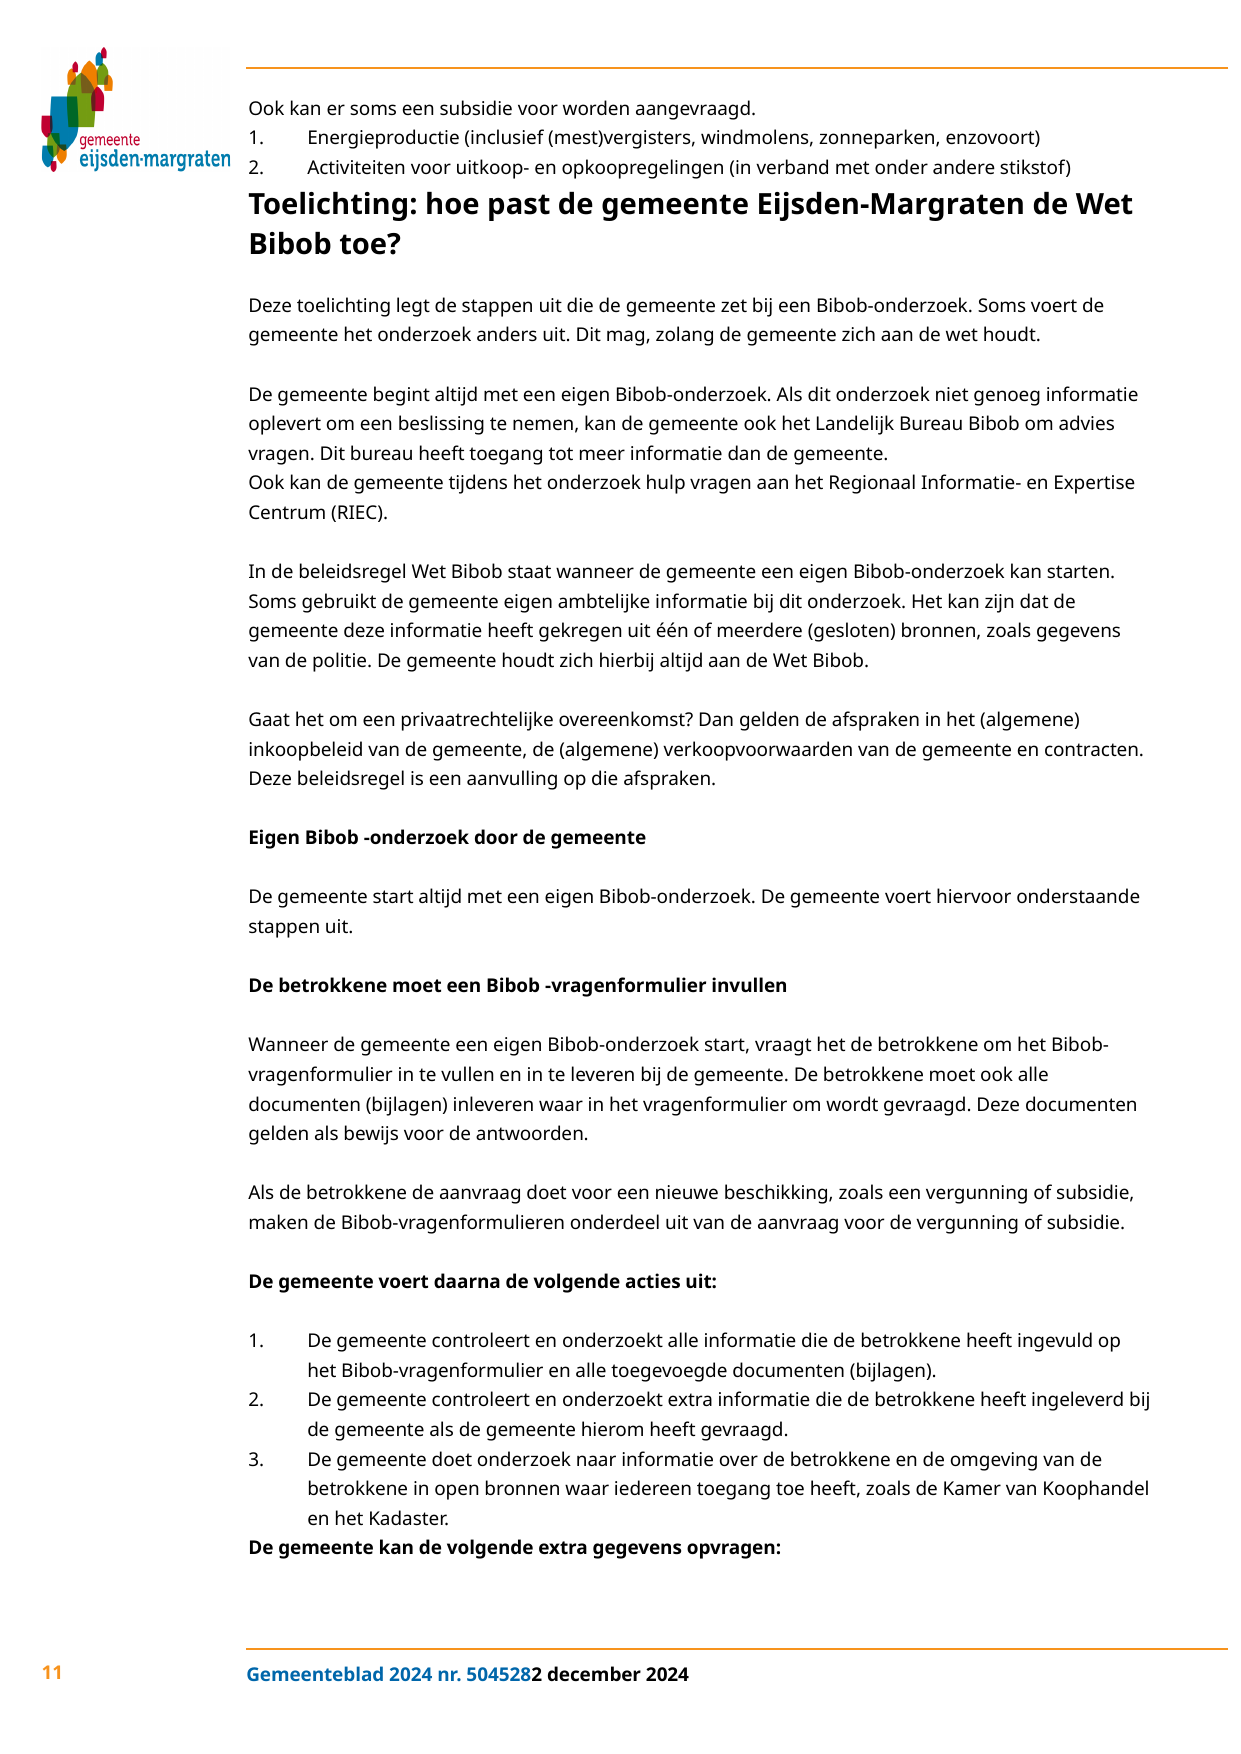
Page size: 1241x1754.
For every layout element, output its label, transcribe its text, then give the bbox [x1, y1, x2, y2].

text Wanneer de gemeente een eigen Bibob-onderzoek start, vraagt het de betrokkene om het Bibob-vragenformulier in te vullen en in te leveren bij de gemeente. De betrokkene moet ook alle documenten (bijlagen) inleveren waar in het vragenformulier om wordt gevraagd. Deze documenten gelden als bewijs voor de antwoorden. [248, 1032, 1152, 1146]
list De gemeente controleert en onderzoekt alle informatie die de betrokkene heeft ingevuld op het Bibob-vragenformulier en alle toegevoegde documenten (bijlagen). [248, 1327, 1152, 1383]
text Eigen Bibob -onderzoek door de gemeente [248, 824, 1152, 850]
text Deze toelichting legt de stappen uit die de gemeente zet bij een Bibob-onderzoek. Soms voert de gemeente het onderzoek anders uit. Dit mag, zolang de gemeente zich aan de wet houdt. [248, 292, 1152, 347]
picture [41, 47, 231, 172]
list Activiteiten voor uitkoop- en opkoopregelingen (in verband met onder andere stikstof) [248, 154, 1152, 180]
text Ook kan er soms een subsidie voor worden aangevraagd. [248, 95, 1152, 121]
text De betrokkene moet een Bibob -vragenformulier invullen [248, 972, 1152, 998]
text De gemeente begint altijd met een eigen Bibob-onderzoek. Als dit onderzoek niet genoeg informatie oplevert om een beslissing te nemen, kan de gemeente ook het Landelijk Bureau Bibob om advies vragen. Dit bureau heeft toegang tot meer informatie dan de gemeente. [248, 381, 1152, 466]
text Gaat het om een privaatrechtelijke overeenkomst? Dan gelden de afspraken in het (algemene) inkoopbeleid van de gemeente, de (algemene) verkoopvoorwaarden van de gemeente en contracten. Deze beleidsregel is een aanvulling op die afspraken. [248, 706, 1152, 791]
text De gemeente voert daarna de volgende acties uit: [248, 1268, 1152, 1294]
text Toelichting: hoe past de gemeente Eijsden-Margraten de Wet Bibob toe? [248, 183, 1152, 263]
text De gemeente kan de volgende extra gegevens opvragen: [248, 1534, 1152, 1560]
text Ook kan de gemeente tijdens het onderzoek hulp vragen aan het Regionaal Informatie- en Expertise Centrum (RIEC). [248, 469, 1152, 525]
text De gemeente start altijd met een eigen Bibob-onderzoek. De gemeente voert hiervoor onderstaande stappen uit. [248, 884, 1152, 939]
text In de beleidsregel Wet Bibob staat wanneer de gemeente een eigen Bibob-onderzoek kan starten. Soms gebruikt de gemeente eigen ambtelijke informatie bij dit onderzoek. Het kan zijn dat de gemeente deze informatie heeft gekregen uit één of meerdere (gesloten) bronnen, zoals gegevens van de politie. De gemeente houdt zich hierbij altijd aan de Wet Bibob. [248, 558, 1152, 673]
list De gemeente controleert en onderzoekt extra informatie die de betrokkene heeft ingeleverd bij de gemeente als de gemeente hierom heeft gevraagd. [248, 1387, 1152, 1442]
text Als de betrokkene de aanvraag doet voor een nieuwe beschikking, zoals een vergunning of subsidie, maken de Bibob-vragenformulieren onderdeel uit van de aanvraag voor de vergunning of subsidie. [248, 1179, 1152, 1235]
list Energieproductie (inclusief (mest)vergisters, windmolens, zonneparken, enzovoort) [248, 124, 1152, 150]
list De gemeente doet onderzoek naar informatie over de betrokkene en de omgeving van de betrokkene in open bronnen waar iedereen toegang toe heeft, zoals de Kamer van Koophandel en het Kadaster. [248, 1446, 1152, 1531]
